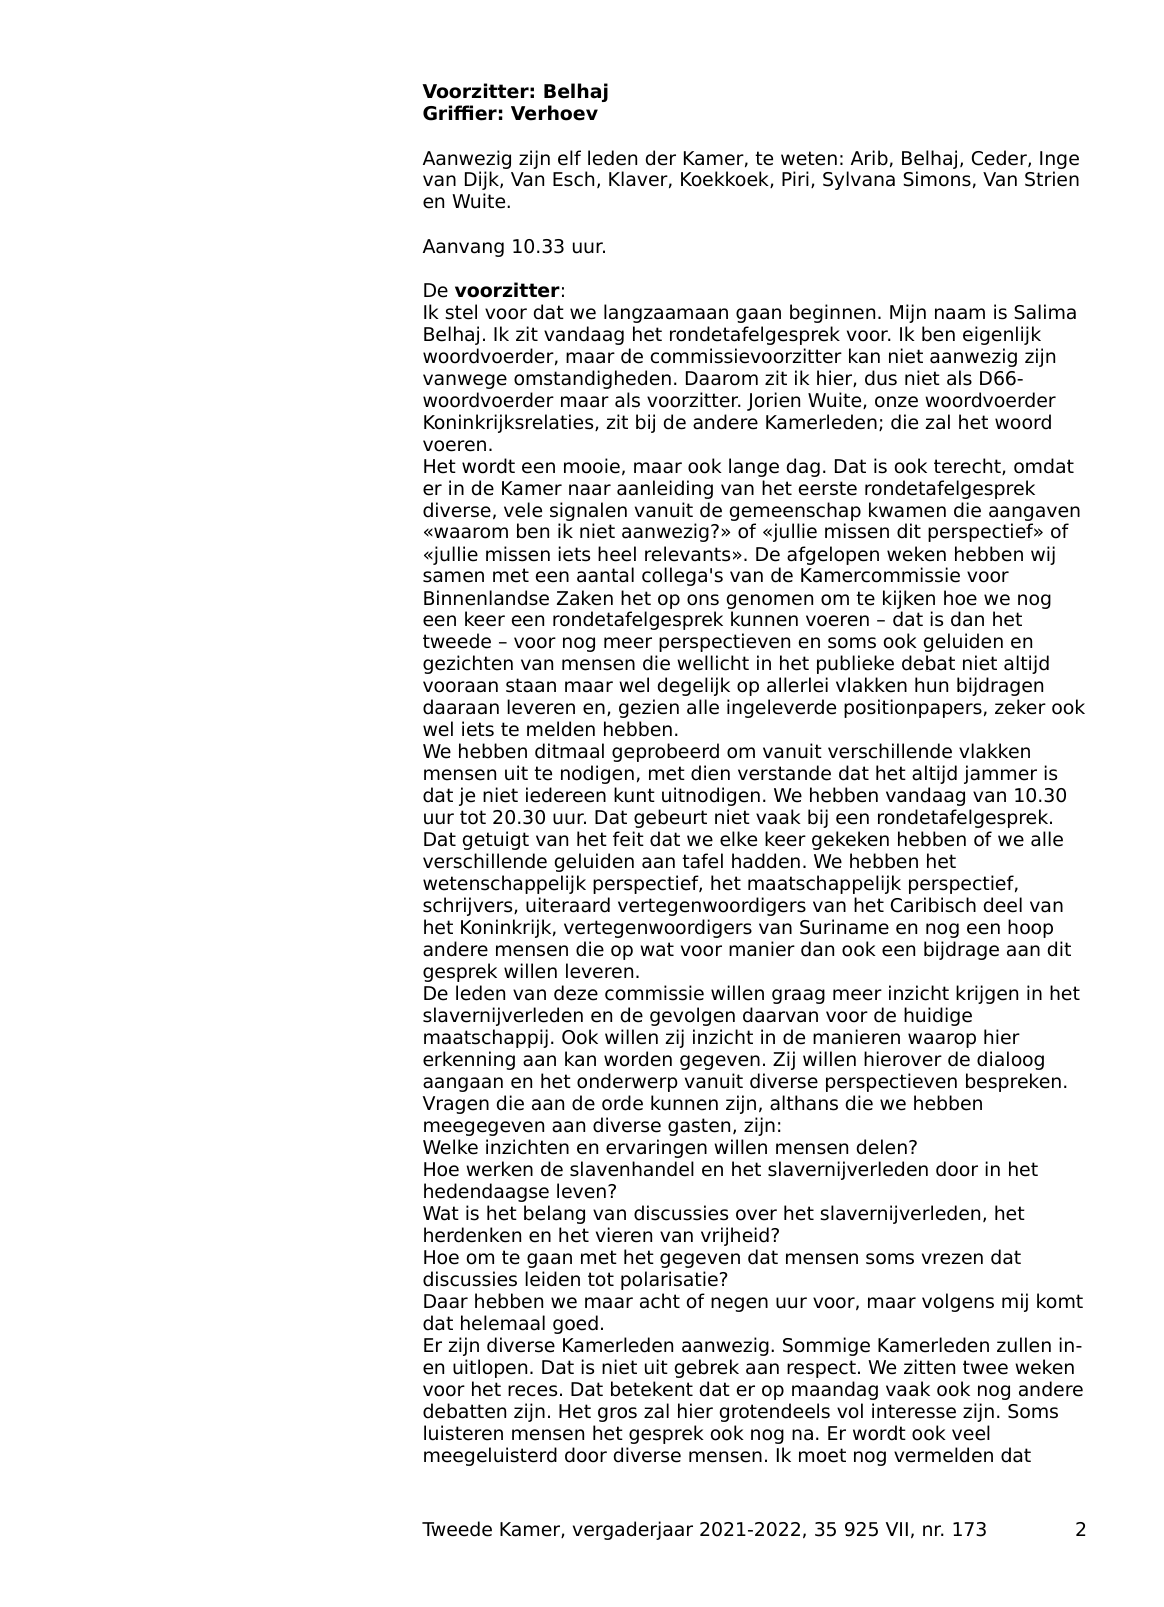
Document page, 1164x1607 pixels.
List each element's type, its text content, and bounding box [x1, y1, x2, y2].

text Ik stel voor dat we langzaamaan gaan beginnen. Mijn naam is Salima Belhaj. Ik zit vandaag het rondetafelgesprek voor. Ik ben eigenlijk woordvoerder, maar de commissievoorzitter kan niet aanwezig zijn vanwege omstandigheden. Daarom zit ik hier, dus niet als D66-woordvoerder maar als voorzitter. Jorien Wuite, onze woordvoerder Koninkrijksrelaties, zit bij de andere Kamerleden; die zal het woord voeren. [422, 302, 1087, 456]
text Er zijn diverse Kamerleden aanwezig. Sommige Kamerleden zullen in- en uitlopen. Dat is niet uit gebrek aan respect. We zitten twee weken voor het reces. Dat betekent dat er op maandag vaak ook nog andere debatten zijn. Het gros zal hier grotendeels vol interesse zijn. Soms luisteren mensen het gesprek ook nog na. Er wordt ook veel meegeluisterd door diverse mensen. Ik moet nog vermelden dat [422, 1335, 1087, 1467]
text Daar hebben we maar acht of negen uur voor, maar volgens mij komt dat helemaal goed. [422, 1291, 1087, 1335]
text Welke inzichten en ervaringen willen mensen delen? [422, 1137, 1087, 1159]
text We hebben ditmaal geprobeerd om vanuit verschillende vlakken mensen uit te nodigen, met dien verstande dat het altijd jammer is dat je niet iedereen kunt uitnodigen. We hebben vandaag van 10.30 uur tot 20.30 uur. Dat gebeurt niet vaak bij een rondetafelgesprek. Dat getuigt van het feit dat we elke keer gekeken hebben of we alle verschillende geluiden aan tafel hadden. We hebben het wetenschappelijk perspectief, het maatschappelijk perspectief, schrijvers, uiteraard vertegenwoordigers van het Caribisch deel van het Koninkrijk, vertegenwoordigers van Suriname en nog een hoop andere mensen die op wat voor manier dan ook een bijdrage aan dit gesprek willen leveren. [422, 741, 1087, 983]
text Hoe werken de slavenhandel en het slavernijverleden door in het hedendaagse leven? [422, 1159, 1087, 1203]
text De leden van deze commissie willen graag meer inzicht krijgen in het slavernijverleden en de gevolgen daarvan voor de huidige maatschappij. Ook willen zij inzicht in de manieren waarop hier erkenning aan kan worden gegeven. Zij willen hierover de dialoog aangaan en het onderwerp vanuit diverse perspectieven bespreken. Vragen die aan de orde kunnen zijn, althans die we hebben meegegeven aan diverse gasten, zijn: [422, 983, 1087, 1137]
text Aanwezig zijn elf leden der Kamer, te weten: Arib, Belhaj, Ceder, Inge van Dijk, Van Esch, Klaver, Koekkoek, Piri, Sylvana Simons, Van Strien en Wuite. [422, 147, 1087, 213]
text Griffier: Verhoev [422, 103, 1087, 125]
text De voorzitter: [422, 280, 1087, 302]
text Hoe om te gaan met het gegeven dat mensen soms vrezen dat discussies leiden tot polarisatie? [422, 1247, 1087, 1291]
text Het wordt een mooie, maar ook lange dag. Dat is ook terecht, omdat er in de Kamer naar aanleiding van het eerste rondetafelgesprek diverse, vele signalen vanuit de gemeenschap kwamen die aangaven «waarom ben ik niet aanwezig?» of «jullie missen dit perspectief» of «jullie missen iets heel relevants». De afgelopen weken hebben wij samen met een aantal collega's van de Kamercommissie voor Binnenlandse Zaken het op ons genomen om te kijken hoe we nog een keer een rondetafelgesprek kunnen voeren – dat is dan het tweede – voor nog meer perspectieven en soms ook geluiden en gezichten van mensen die wellicht in het publieke debat niet altijd vooraan staan maar wel degelijk op allerlei vlakken hun bijdragen daaraan leveren en, gezien alle ingeleverde positionpapers, zeker ook wel iets te melden hebben. [422, 456, 1087, 741]
text Voorzitter: Belhaj [422, 81, 1087, 103]
text Wat is het belang van discussies over het slavernijverleden, het herdenken en het vieren van vrijheid? [422, 1203, 1087, 1247]
text Aanvang 10.33 uur. [422, 236, 1087, 257]
